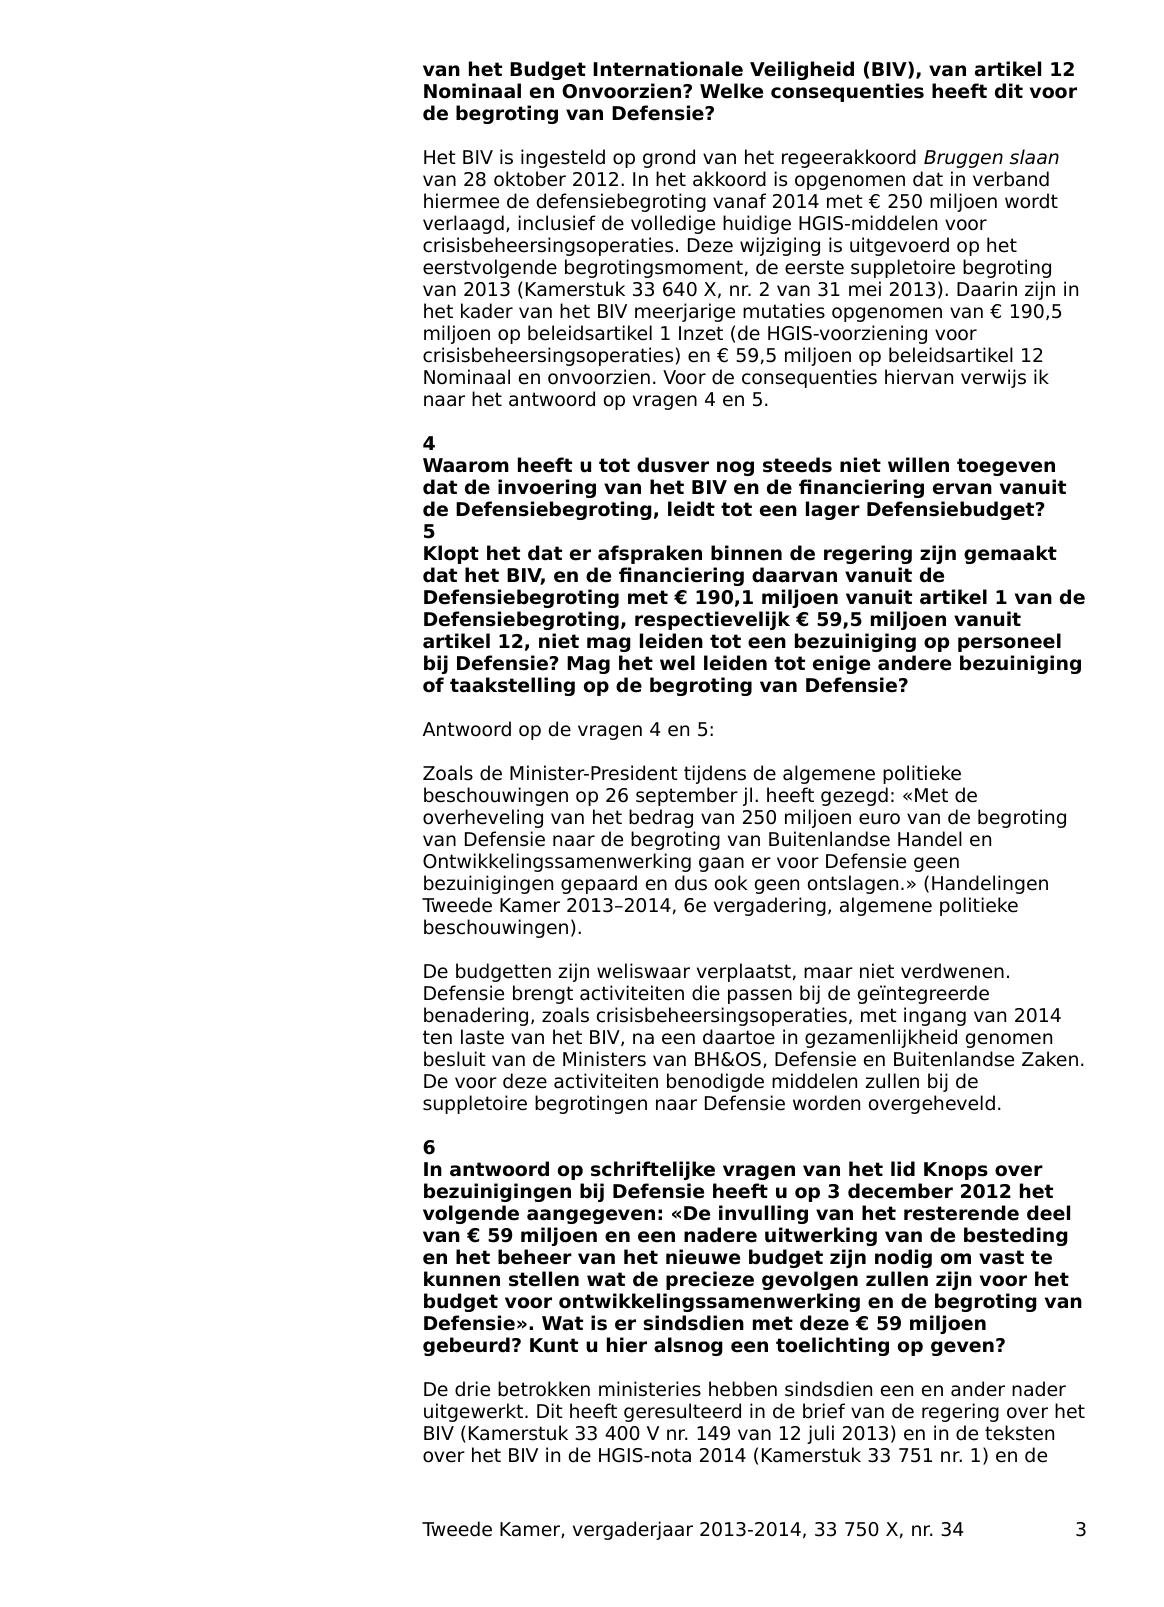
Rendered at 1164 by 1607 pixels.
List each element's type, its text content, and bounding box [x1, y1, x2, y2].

text In antwoord op schriftelijke vragen van het lid Knops over bezuinigingen bij Defensie heeft u op 3 december 2012 het volgende aangegeven: «De invulling van het resterende deel van € 59 miljoen en een nadere uitwerking van de besteding en het beheer van het nieuwe budget zijn nodig om vast te kunnen stellen wat de precieze gevolgen zullen zijn voor het budget voor ontwikkelingssamenwerking en de begroting van Defensie». Wat is er sindsdien met deze € 59 miljoen gebeurd? Kunt u hier alsnog een toelichting op geven? [422, 1159, 1087, 1357]
text Klopt het dat er afspraken binnen de regering zijn gemaakt dat het BIV, en de financiering daarvan vanuit de Defensiebegroting met € 190,1 miljoen vanuit artikel 1 van de Defensiebegroting, respectievelijk € 59,5 miljoen vanuit artikel 12, niet mag leiden tot een bezuiniging op personeel bij Defensie? Mag het wel leiden tot enige andere bezuiniging of taakstelling op de begroting van Defensie? [422, 543, 1087, 697]
text 4 [422, 433, 1087, 455]
text Waarom heeft u tot dusver nog steeds niet willen toegeven dat de invoering van het BIV en de financiering ervan vanuit de Defensiebegroting, leidt tot een lager Defensiebudget? [422, 455, 1087, 521]
text Zoals de Minister-President tijdens de algemene politieke beschouwingen op 26 september jl. heeft gezegd: «Met de overheveling van het bedrag van 250 miljoen euro van de begroting van Defensie naar de begroting van Buitenlandse Handel en Ontwikkelingssamenwerking gaan er voor Defensie geen bezuinigingen gepaard en dus ook geen ontslagen.» (Handelingen Tweede Kamer 2013–2014, 6e vergadering, algemene politieke beschouwingen). [422, 763, 1087, 939]
text 6 [422, 1137, 1087, 1159]
text 5 [422, 521, 1087, 543]
text De drie betrokken ministeries hebben sindsdien een en ander nader uitgewerkt. Dit heeft geresulteerd in de brief van de regering over het BIV (Kamerstuk 33 400 V nr. 149 van 12 juli 2013) en in de teksten over het BIV in de HGIS-nota 2014 (Kamerstuk 33 751 nr. 1) en de [422, 1379, 1087, 1467]
text Antwoord op de vragen 4 en 5: [422, 719, 1087, 741]
text Het BIV is ingesteld op grond van het regeerakkoord Bruggen slaan van 28 oktober 2012. In het akkoord is opgenomen dat in verband hiermee de defensiebegroting vanaf 2014 met € 250 miljoen wordt verlaagd, inclusief de volledige huidige HGIS-middelen voor crisisbeheersingsoperaties. Deze wijziging is uitgevoerd op het eerstvolgende begrotingsmoment, de eerste suppletoire begroting van 2013 (Kamerstuk 33 640 X, nr. 2 van 31 mei 2013). Daarin zijn in het kader van het BIV meerjarige mutaties opgenomen van € 190,5 miljoen op beleidsartikel 1 Inzet (de HGIS-voorziening voor crisisbeheersingsoperaties) en € 59,5 miljoen op beleidsartikel 12 Nominaal en onvoorzien. Voor de consequenties hiervan verwijs ik naar het antwoord op vragen 4 en 5. [422, 147, 1087, 411]
text De budgetten zijn weliswaar verplaatst, maar niet verdwenen. Defensie brengt activiteiten die passen bij de geïntegreerde benadering, zoals crisisbeheersingsoperaties, met ingang van 2014 ten laste van het BIV, na een daartoe in gezamenlijkheid genomen besluit van de Ministers van BH&OS, Defensie en Buitenlandse Zaken. De voor deze activiteiten benodigde middelen zullen bij de suppletoire begrotingen naar Defensie worden overgeheveld. [422, 961, 1087, 1115]
text van het Budget Internationale Veiligheid (BIV), van artikel 12 Nominaal en Onvoorzien? Welke consequenties heeft dit voor de begroting van Defensie? [422, 59, 1087, 125]
